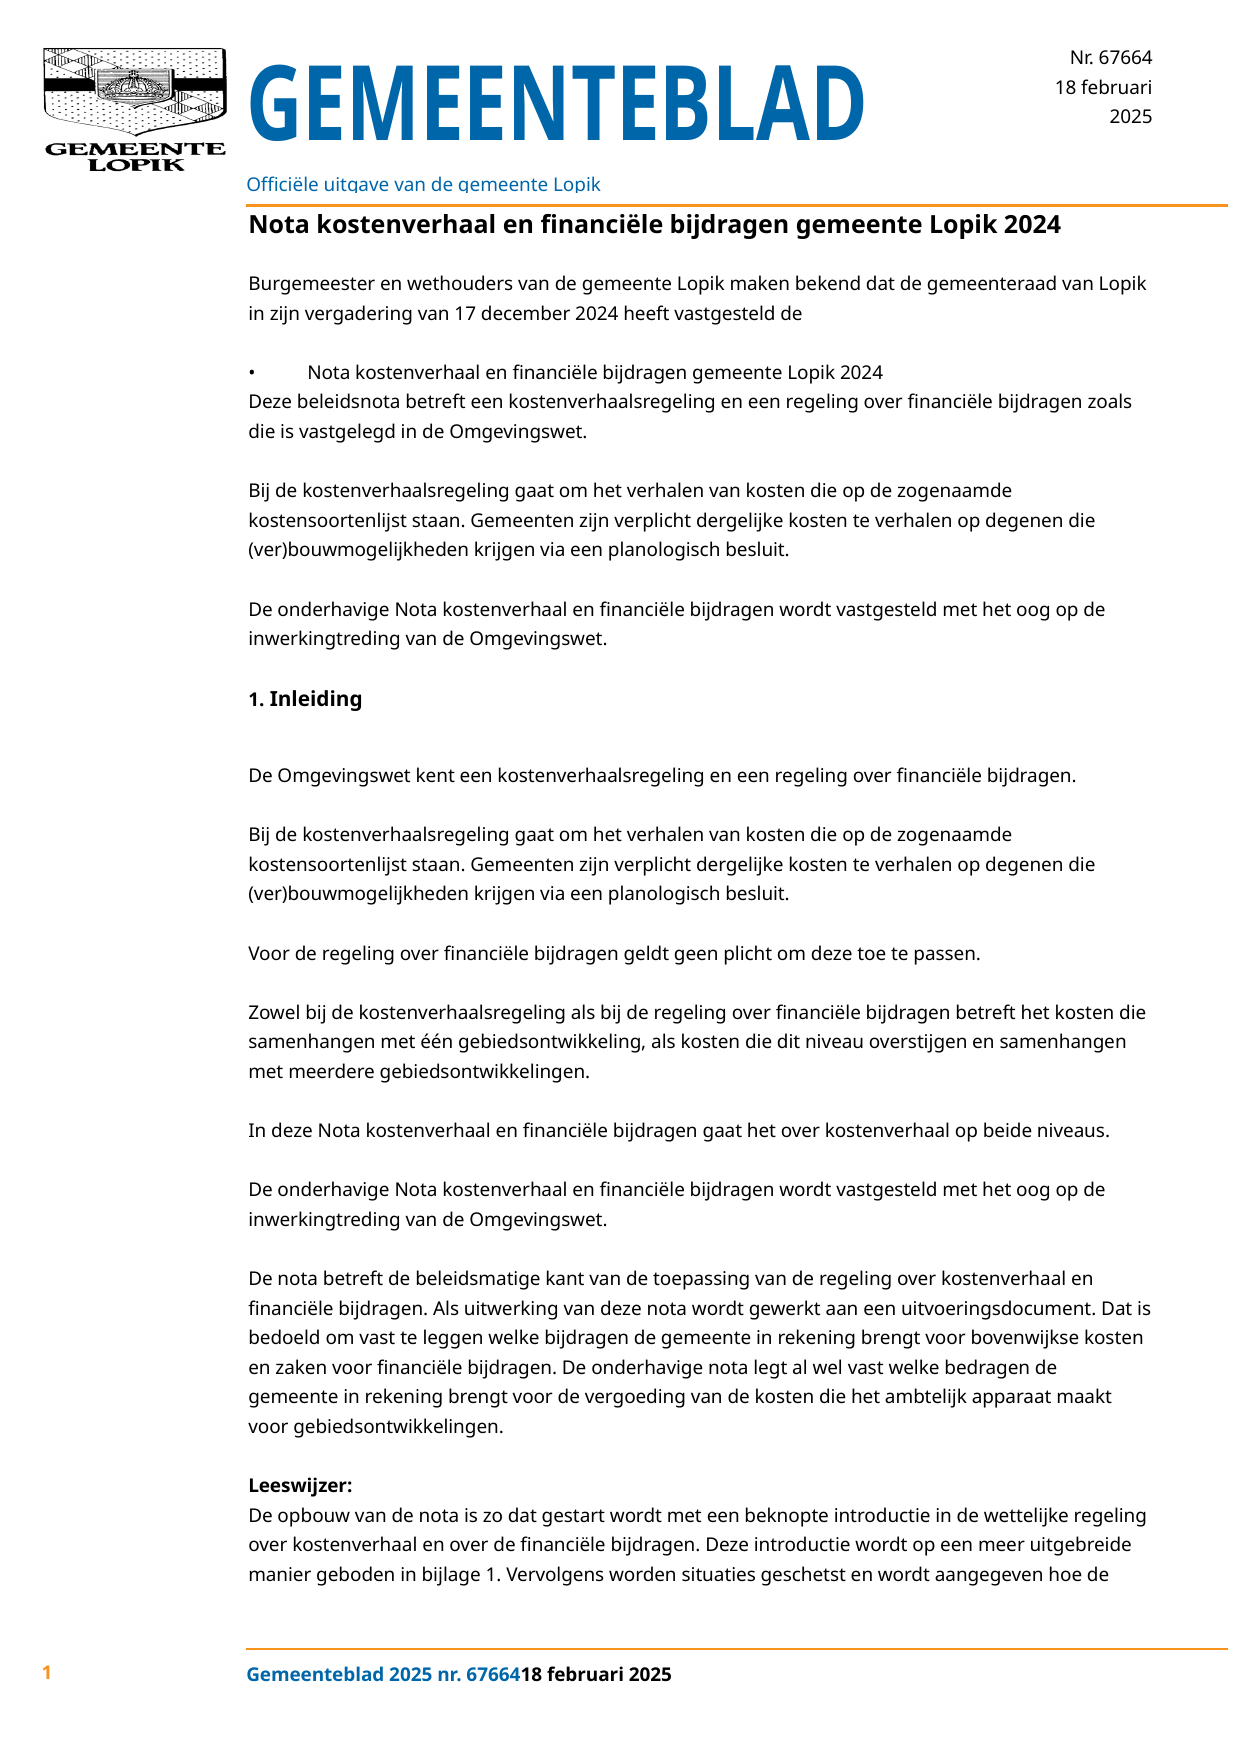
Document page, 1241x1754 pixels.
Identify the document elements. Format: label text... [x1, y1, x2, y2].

text Leeswijzer: [248, 1472, 1152, 1498]
text De opbouw van de nota is zo dat gestart wordt met een beknopte introductie in de wettelijke regeling over kostenverhaal en over de financiële bijdragen. Deze introductie wordt op een meer uitgebreide manier geboden in bijlage 1. Vervolgens worden situaties geschetst en wordt aangegeven hoe de [248, 1502, 1152, 1587]
text Nota kostenverhaal en financiële bijdragen gemeente Lopik 2024 [248, 207, 1152, 241]
text De nota betreft de beleidsmatige kant van de toepassing van de regeling over kostenverhaal en financiële bijdragen. Als uitwerking van deze nota wordt gewerkt aan een uitvoeringsdocument. Dat is bedoeld om vast te leggen welke bijdragen de gemeente in rekening brengt voor bovenwijkse kosten en zaken voor financiële bijdragen. De onderhavige nota legt al wel vast welke bedragen de gemeente in rekening brengt voor de vergoeding van de kosten die het ambtelijk apparaat maakt voor gebiedsontwikkelingen. [248, 1265, 1152, 1439]
text Burgemeester en wethouders van de gemeente Lopik maken bekend dat de gemeenteraad van Lopik in zijn vergadering van 17 december 2024 heeft vastgesteld de [248, 270, 1152, 326]
text In deze Nota kostenverhaal en financiële bijdragen gaat het over kostenverhaal op beide niveaus. [248, 1117, 1152, 1143]
text Voor de regeling over financiële bijdragen geldt geen plicht om deze toe te passen. [248, 940, 1152, 965]
text 1. Inleiding [248, 684, 1152, 713]
text Zowel bij de kostenverhaalsregeling als bij de regeling over financiële bijdragen betreft het kosten die samenhangen met één gebiedsontwikkeling, als kosten die dit niveau overstijgen en samenhangen met meerdere gebiedsontwikkelingen. [248, 999, 1152, 1084]
text Bij de kostenverhaalsregeling gaat om het verhalen van kosten die op de zogenaamde kostensoortenlijst staan. Gemeenten zijn verplicht dergelijke kosten te verhalen op degenen die (ver)bouwmogelijkheden krijgen via een planologisch besluit. [248, 821, 1152, 906]
text Bij de kostenverhaalsregeling gaat om het verhalen van kosten die op de zogenaamde kostensoortenlijst staan. Gemeenten zijn verplicht dergelijke kosten te verhalen op degenen die (ver)bouwmogelijkheden krijgen via een planologisch besluit. [248, 477, 1152, 562]
text De onderhavige Nota kostenverhaal en financiële bijdragen wordt vastgesteld met het oog op de inwerkingtreding van de Omgevingswet. [248, 1176, 1152, 1232]
picture [41, 47, 231, 172]
text De onderhavige Nota kostenverhaal en financiële bijdragen wordt vastgesteld met het oog op de inwerkingtreding van de Omgevingswet. [248, 596, 1152, 651]
text Deze beleidsnota betreft een kostenverhaalsregeling en een regeling over financiële bijdragen zoals die is vastgelegd in de Omgevingswet. [248, 389, 1152, 444]
list Nota kostenverhaal en financiële bijdragen gemeente Lopik 2024 [248, 359, 1152, 385]
text De Omgevingswet kent een kostenverhaalsregeling en een regeling over financiële bijdragen. [248, 762, 1152, 788]
